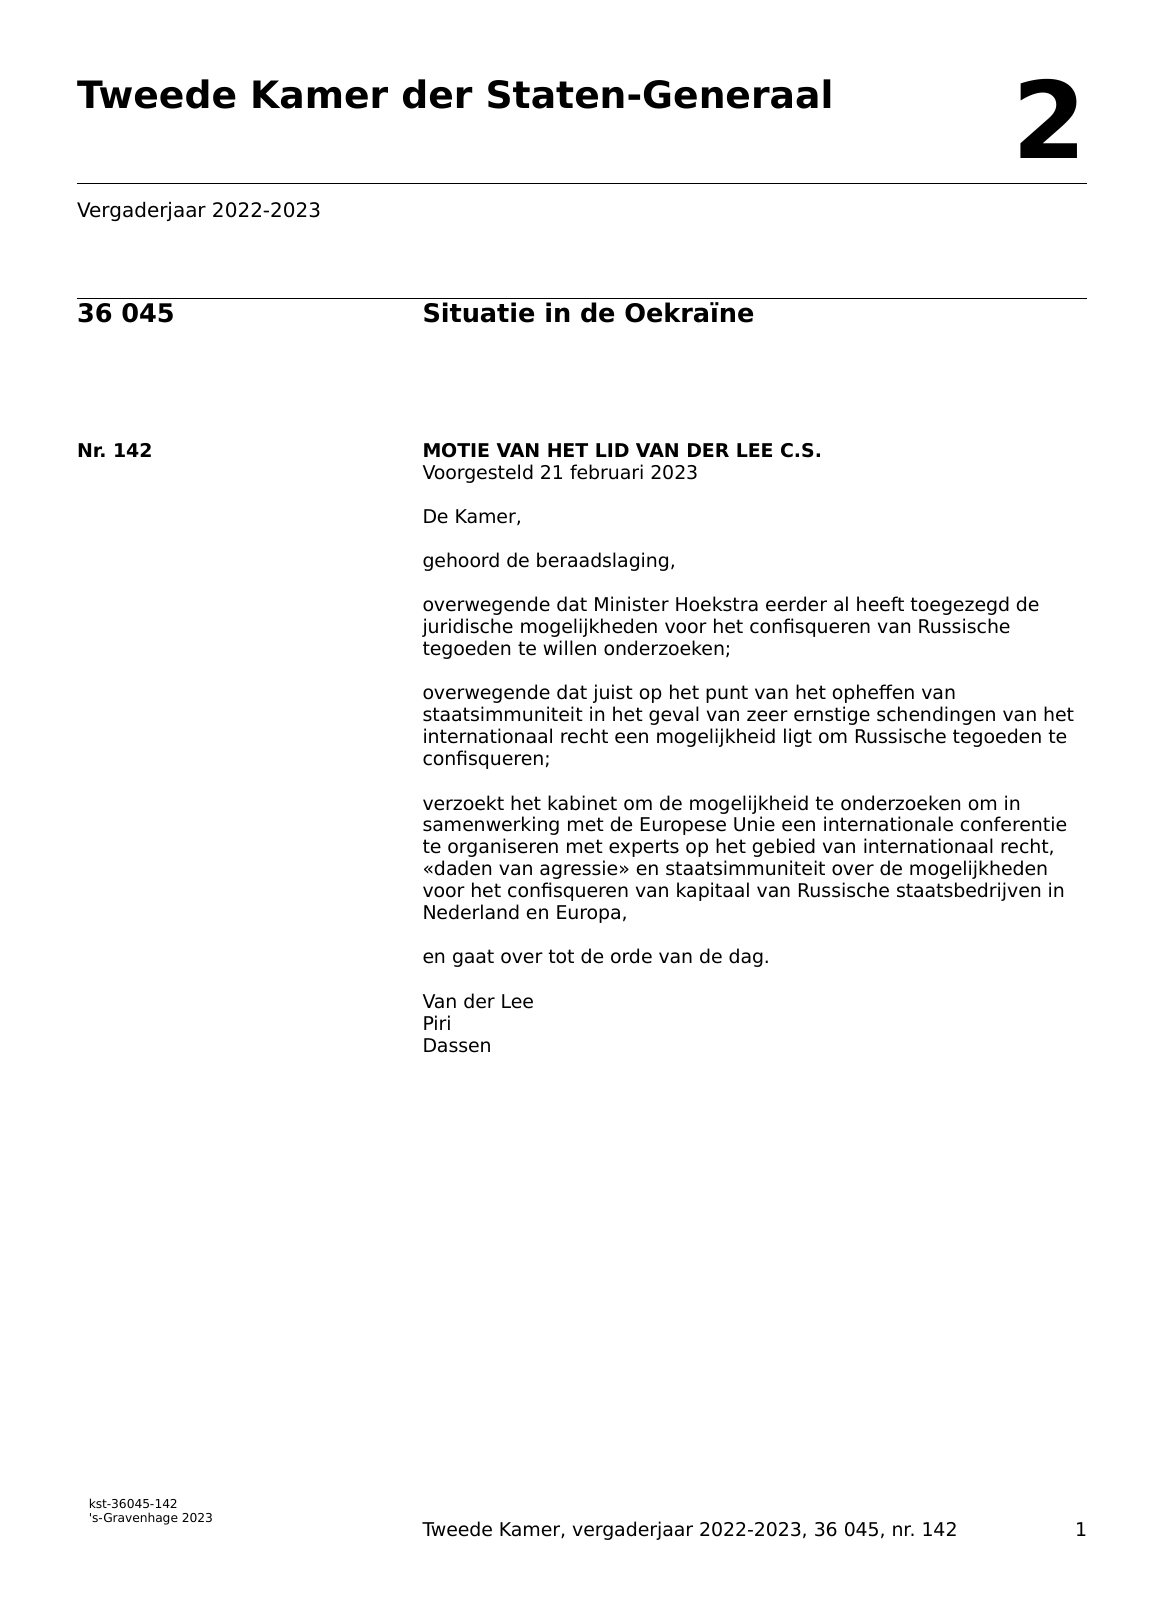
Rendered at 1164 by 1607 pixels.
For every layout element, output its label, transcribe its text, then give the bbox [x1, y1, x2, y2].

table_cell Vergaderjaar 2022-2023 [77, 184, 1087, 298]
text overwegende dat Minister Hoekstra eerder al heeft toegezegd de juridische mogelijkheden voor het confisqueren van Russische tegoeden te willen onderzoeken; [422, 594, 1087, 660]
text gehoord de beraadslaging, [422, 550, 1087, 572]
text Piri [422, 1013, 1087, 1034]
text overwegende dat juist op het punt van het opheffen van staatsimmuniteit in het geval van zeer ernstige schendingen van het internationaal recht een mogelijkheid ligt om Russische tegoeden te confisqueren; [422, 682, 1087, 770]
text Voorgesteld 21 februari 2023 [422, 462, 1087, 484]
text Dassen [422, 1034, 1087, 1057]
subtitle 36 045 Situatie in de Oekraïne [77, 299, 1087, 329]
text 's-Gravenhage 2023 [88, 1511, 323, 1525]
text De Kamer, [422, 506, 1087, 528]
text en gaat over tot de orde van de dag. [422, 946, 1087, 968]
text Van der Lee [422, 991, 1087, 1013]
subtitle Nr. 142 MOTIE VAN HET LID VAN DER LEE C.S. [77, 440, 1087, 462]
text kst-36045-142 [88, 1497, 323, 1511]
table_header Tweede Kamer der Staten-Generaal [77, 59, 886, 183]
table_header 2 [886, 59, 1087, 183]
text verzoekt het kabinet om de mogelijkheid te onderzoeken om in samenwerking met de Europese Unie een internationale conferentie te organiseren met experts op het gebied van internationaal recht, «daden van agressie» en staatsimmuniteit over de mogelijkheden voor het confisqueren van kapitaal van Russische staatsbedrijven in Nederland en Europa, [422, 792, 1087, 924]
